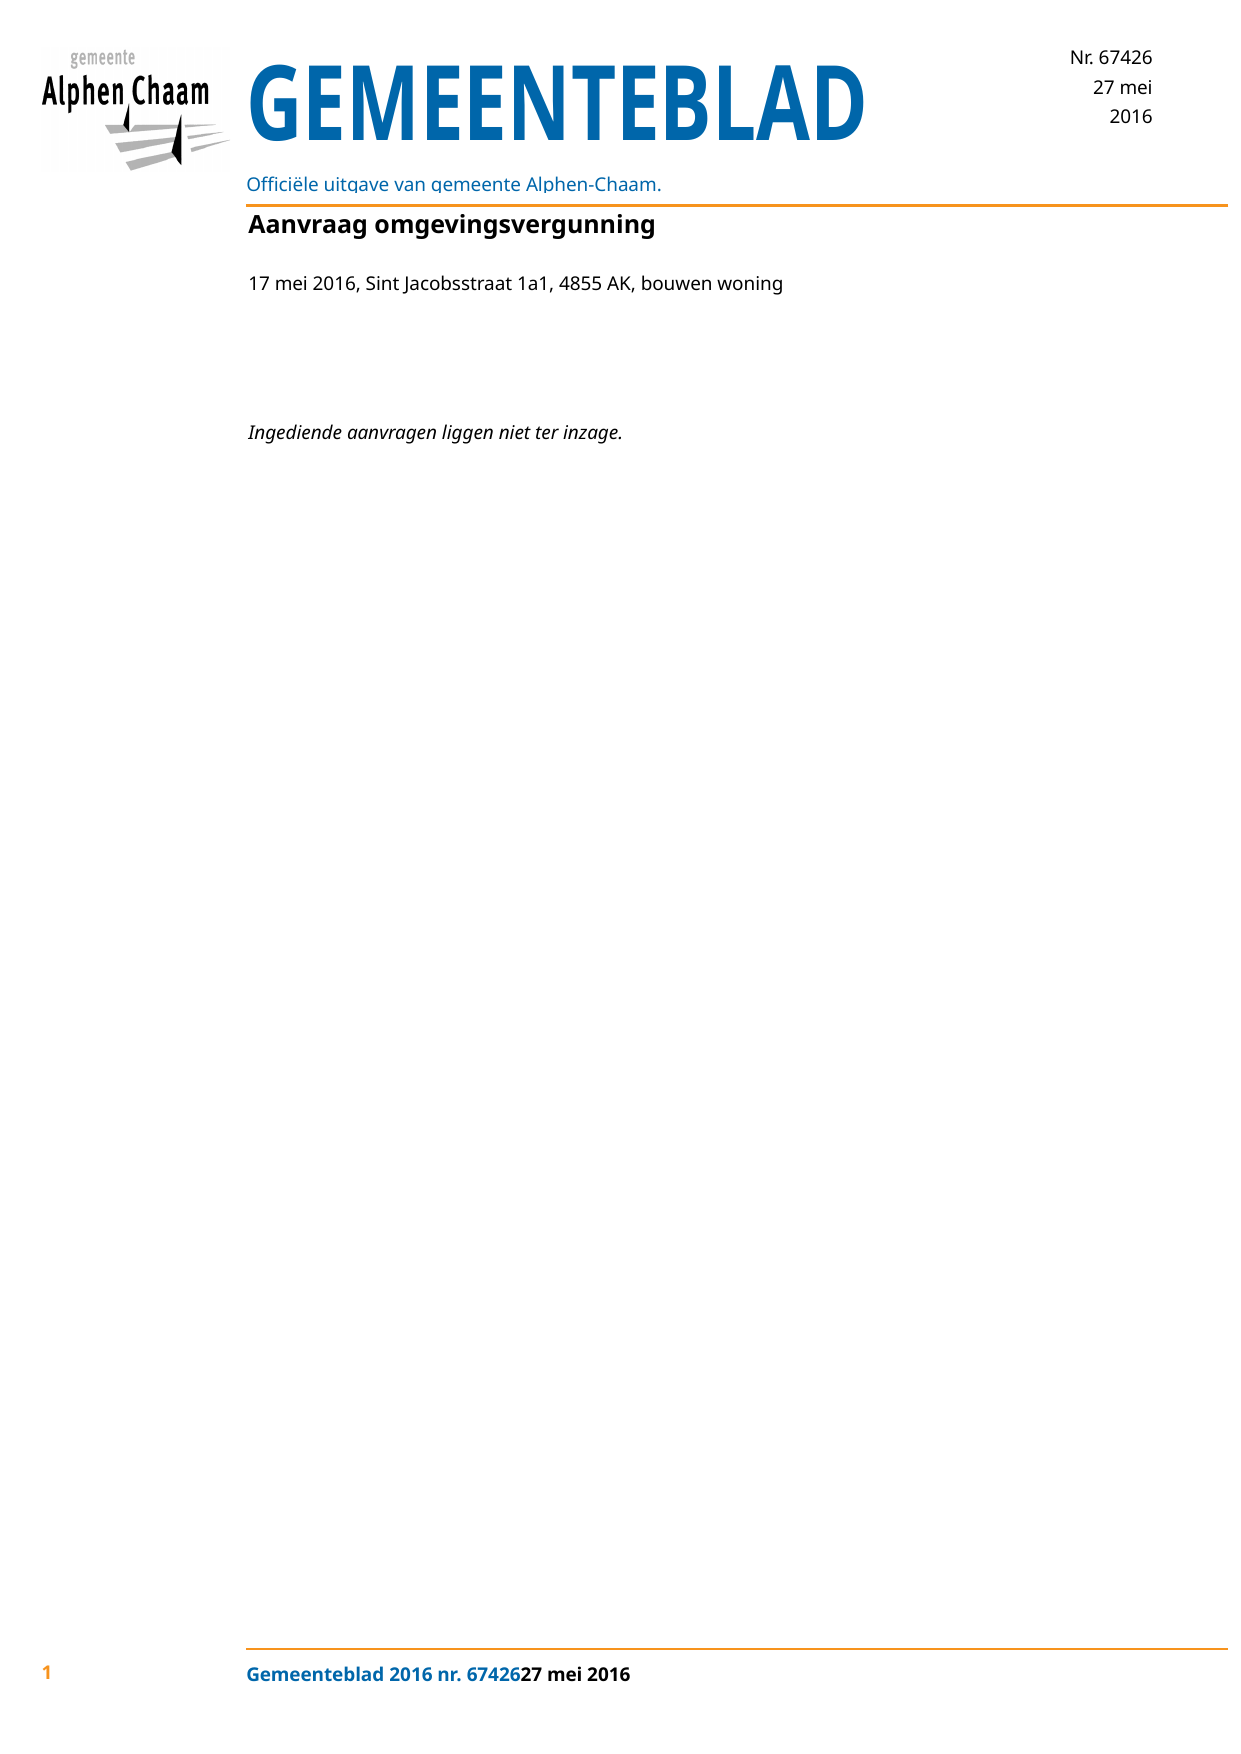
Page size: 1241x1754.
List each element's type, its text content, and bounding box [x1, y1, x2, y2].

text Ingediende aanvragen liggen niet ter inzage. [248, 419, 1152, 445]
text Aanvraag omgevingsvergunning [248, 207, 1152, 241]
picture [41, 47, 231, 172]
text 17 mei 2016, Sint Jacobsstraat 1a1, 4855 AK, bouwen woning [248, 270, 1152, 296]
